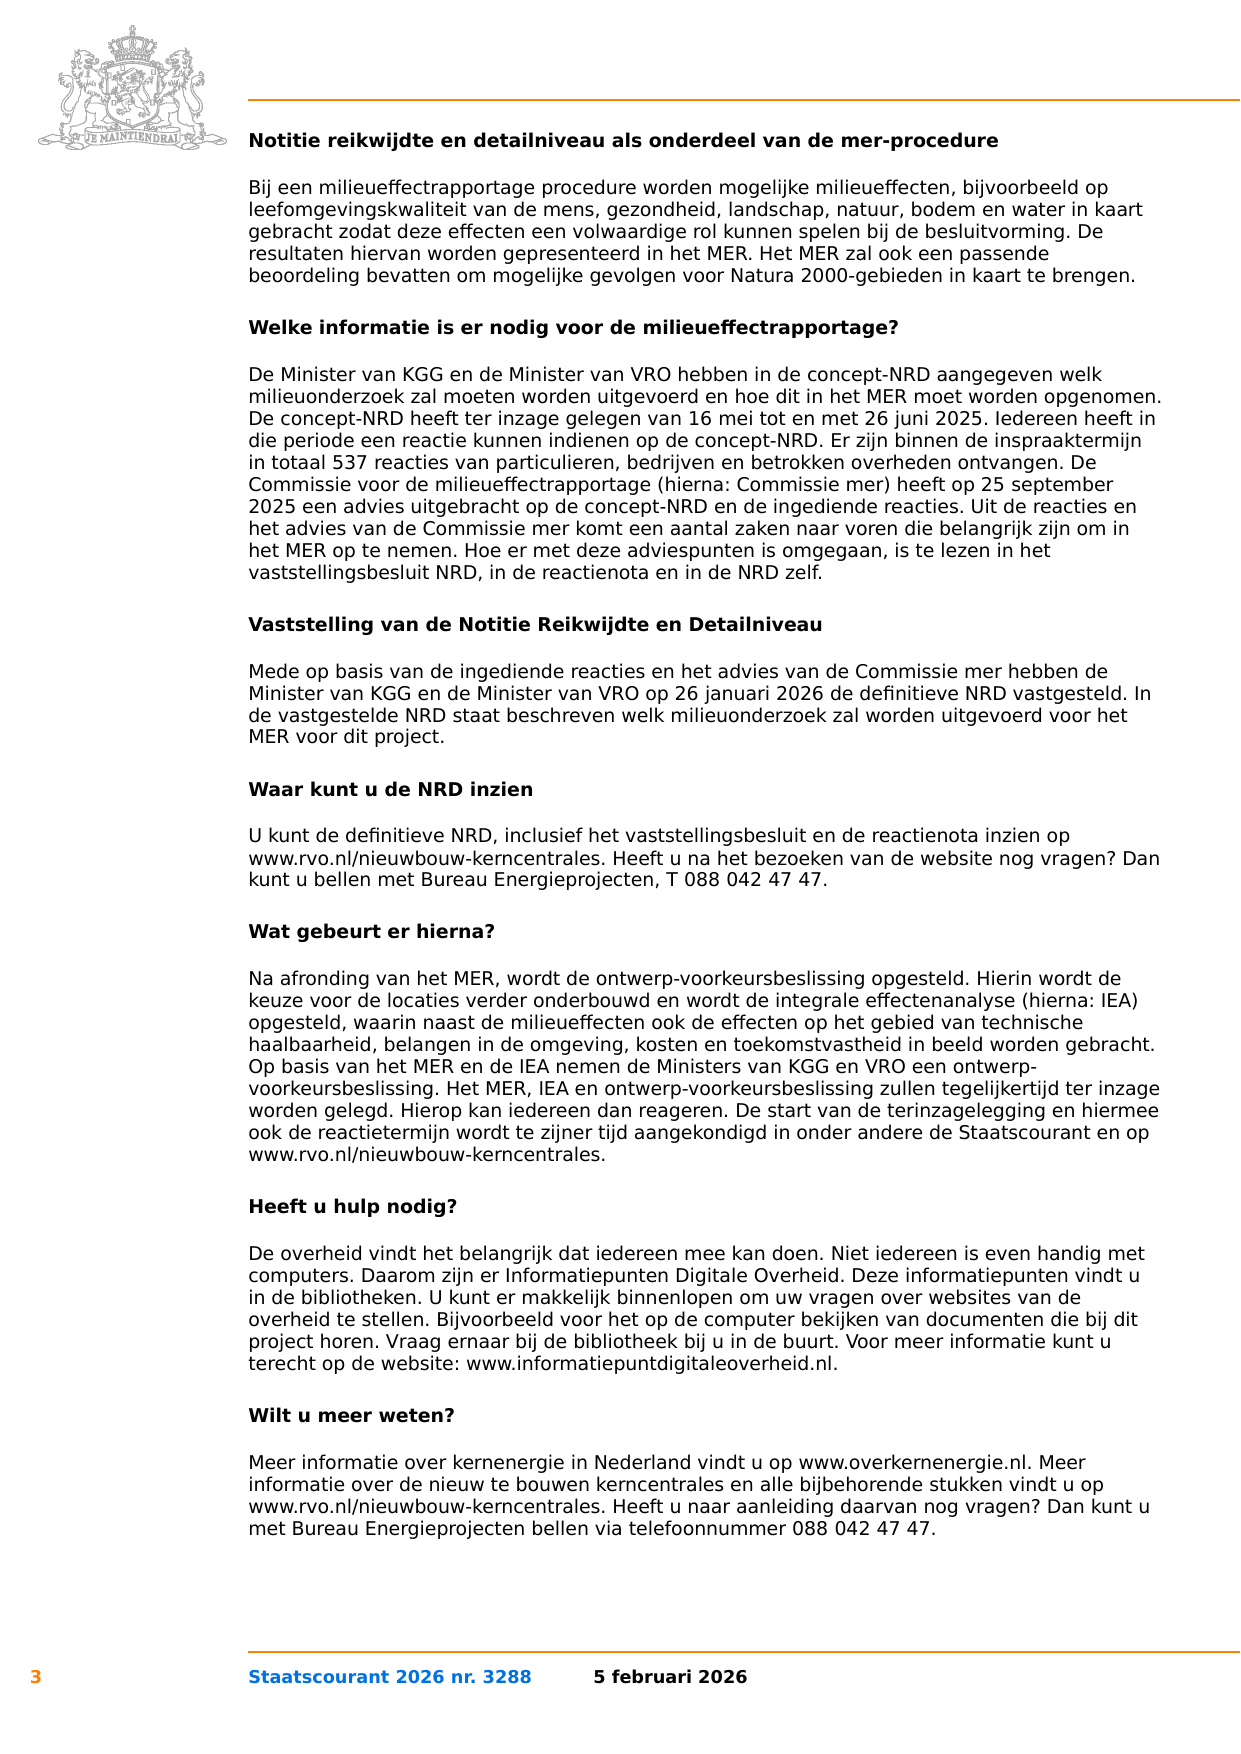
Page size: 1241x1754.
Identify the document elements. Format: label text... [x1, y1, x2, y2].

subtitle Notitie reikwijdte en detailniveau als onderdeel van de mer-procedure [248, 130, 1163, 152]
subtitle Heeft u hulp nodig? [248, 1196, 1163, 1218]
subtitle Vaststelling van de Notitie Reikwijdte en Detailniveau [248, 613, 1163, 636]
text Na afronding van het MER, wordt de ontwerp-voorkeursbeslissing opgesteld. Hierin wordt de keuze voor de locaties verder onderbouwd en wordt de integrale effectenanalyse (hierna: IEA) opgesteld, waarin naast de milieueffecten ook de effecten op het gebied van technische haalbaarheid, belangen in de omgeving, kosten en toekomstvastheid in beeld worden gebracht. Op basis van het MER en de IEA nemen de Ministers van KGG en VRO een ontwerp-voorkeursbeslissing. Het MER, IEA en ontwerp-voorkeursbeslissing zullen tegelijkertijd ter inzage worden gelegd. Hierop kan iedereen dan reageren. De start van de terinzagelegging en hiermee ook de reactietermijn wordt te zijner tijd aangekondigd in onder andere de Staatscourant en op www.rvo.nl/nieuwbouw-kerncentrales. [248, 968, 1163, 1166]
text Meer informatie over kernenergie in Nederland vindt u op www.overkernenergie.nl. Meer informatie over de nieuw te bouwen kerncentrales en alle bijbehorende stukken vindt u op www.rvo.nl/nieuwbouw-kerncentrales. Heeft u naar aanleiding daarvan nog vragen? Dan kunt u met Bureau Energieprojecten bellen via telefoonnummer 088 042 47 47. [248, 1452, 1163, 1540]
picture [38, 25, 227, 150]
text Bij een milieueffectrapportage procedure worden mogelijke milieueffecten, bijvoorbeeld op leefomgevingskwaliteit van de mens, gezondheid, landschap, natuur, bodem en water in kaart gebracht zodat deze effecten een volwaardige rol kunnen spelen bij de besluitvorming. De resultaten hiervan worden gepresenteerd in het MER. Het MER zal ook een passende beoordeling bevatten om mogelijke gevolgen voor Natura 2000-gebieden in kaart te brengen. [248, 177, 1163, 287]
subtitle Welke informatie is er nodig voor de milieueffectrapportage? [248, 317, 1163, 339]
subtitle Wat gebeurt er hierna? [248, 921, 1163, 943]
text U kunt de definitieve NRD, inclusief het vaststellingsbesluit en de reactienota inzien op www.rvo.nl/nieuwbouw-kerncentrales. Heeft u na het bezoeken van de website nog vragen? Dan kunt u bellen met Bureau Energieprojecten, T 088 042 47 47. [248, 825, 1163, 891]
subtitle Wilt u meer weten? [248, 1405, 1163, 1427]
text De overheid vindt het belangrijk dat iedereen mee kan doen. Niet iedereen is even handig met computers. Daarom zijn er Informatiepunten Digitale Overheid. Deze informatiepunten vindt u in de bibliotheken. U kunt er makkelijk binnenlopen om uw vragen over websites van de overheid te stellen. Bijvoorbeeld voor het op de computer bekijken van documenten die bij dit project horen. Vraag ernaar bij de bibliotheek bij u in de buurt. Voor meer informatie kunt u terecht op de website: www.informatiepuntdigitaleoverheid.nl. [248, 1243, 1163, 1375]
text De Minister van KGG en de Minister van VRO hebben in de concept-NRD aangegeven welk milieuonderzoek zal moeten worden uitgevoerd en hoe dit in het MER moet worden opgenomen. De concept-NRD heeft ter inzage gelegen van 16 mei tot en met 26 juni 2025. Iedereen heeft in die periode een reactie kunnen indienen op de concept-NRD. Er zijn binnen de inspraaktermijn in totaal 537 reacties van particulieren, bedrijven en betrokken overheden ontvangen. De Commissie voor de milieueffectrapportage (hierna: Commissie mer) heeft op 25 september 2025 een advies uitgebracht op de concept-NRD en de ingediende reacties. Uit de reacties en het advies van de Commissie mer komt een aantal zaken naar voren die belangrijk zijn om in het MER op te nemen. Hoe er met deze adviespunten is omgegaan, is te lezen in het vaststellingsbesluit NRD, in de reactienota en in de NRD zelf. [248, 364, 1163, 583]
subtitle Waar kunt u de NRD inzien [248, 778, 1163, 800]
text Mede op basis van de ingediende reacties en het advies van de Commissie mer hebben de Minister van KGG en de Minister van VRO op 26 januari 2026 de definitieve NRD vastgesteld. In de vastgestelde NRD staat beschreven welk milieuonderzoek zal worden uitgevoerd voor het MER voor dit project. [248, 661, 1163, 748]
